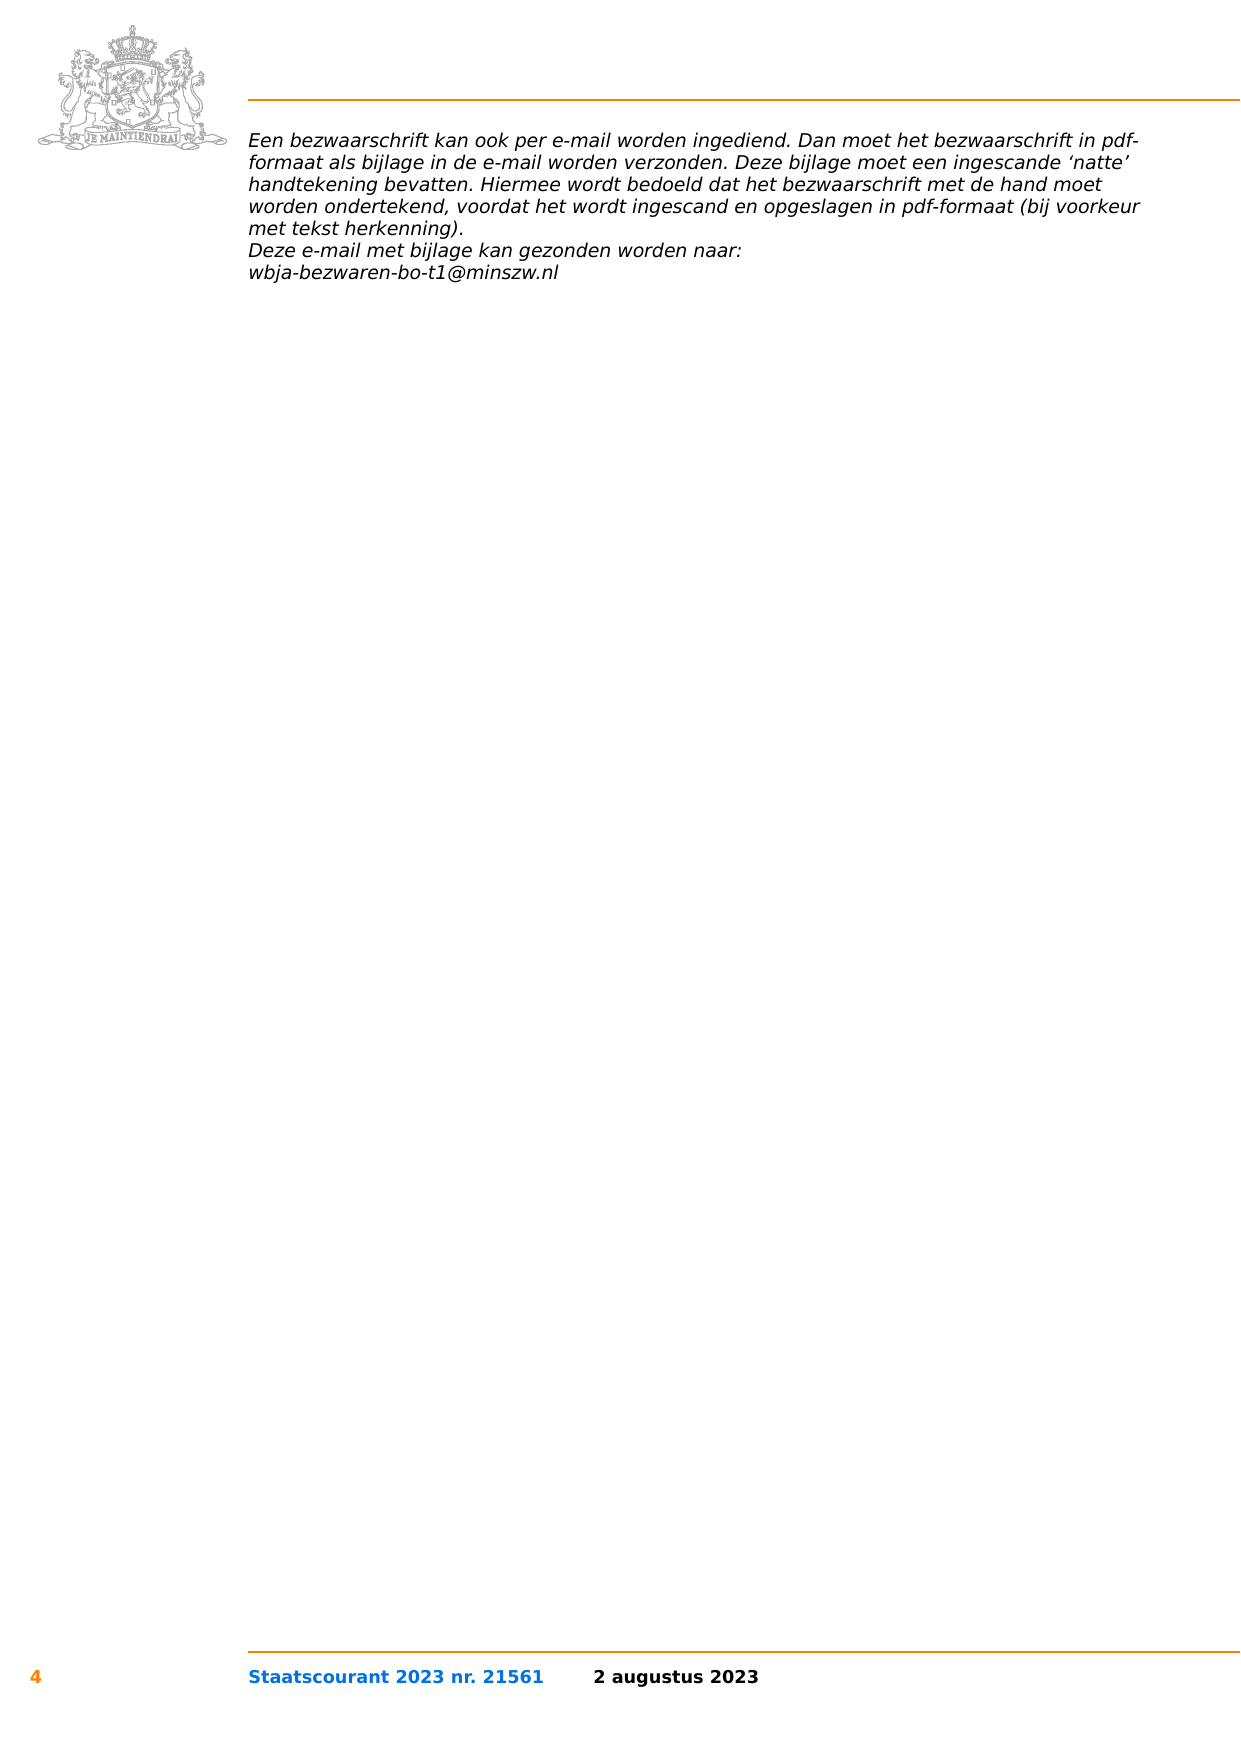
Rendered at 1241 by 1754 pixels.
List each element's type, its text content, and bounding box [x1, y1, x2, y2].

text wbja-bezwaren-bo-t1@minszw.nl [248, 262, 1163, 284]
text Een bezwaarschrift kan ook per e-mail worden ingediend. Dan moet het bezwaarschrift in pdf-formaat als bijlage in de e-mail worden verzonden. Deze bijlage moet een ingescande ‘natte’ handtekening bevatten. Hiermee wordt bedoeld dat het bezwaarschrift met de hand moet worden ondertekend, voordat het wordt ingescand en opgeslagen in pdf-formaat (bij voorkeur met tekst herkenning). [248, 130, 1163, 240]
picture [38, 25, 227, 150]
text Deze e-mail met bijlage kan gezonden worden naar: [248, 240, 1163, 262]
